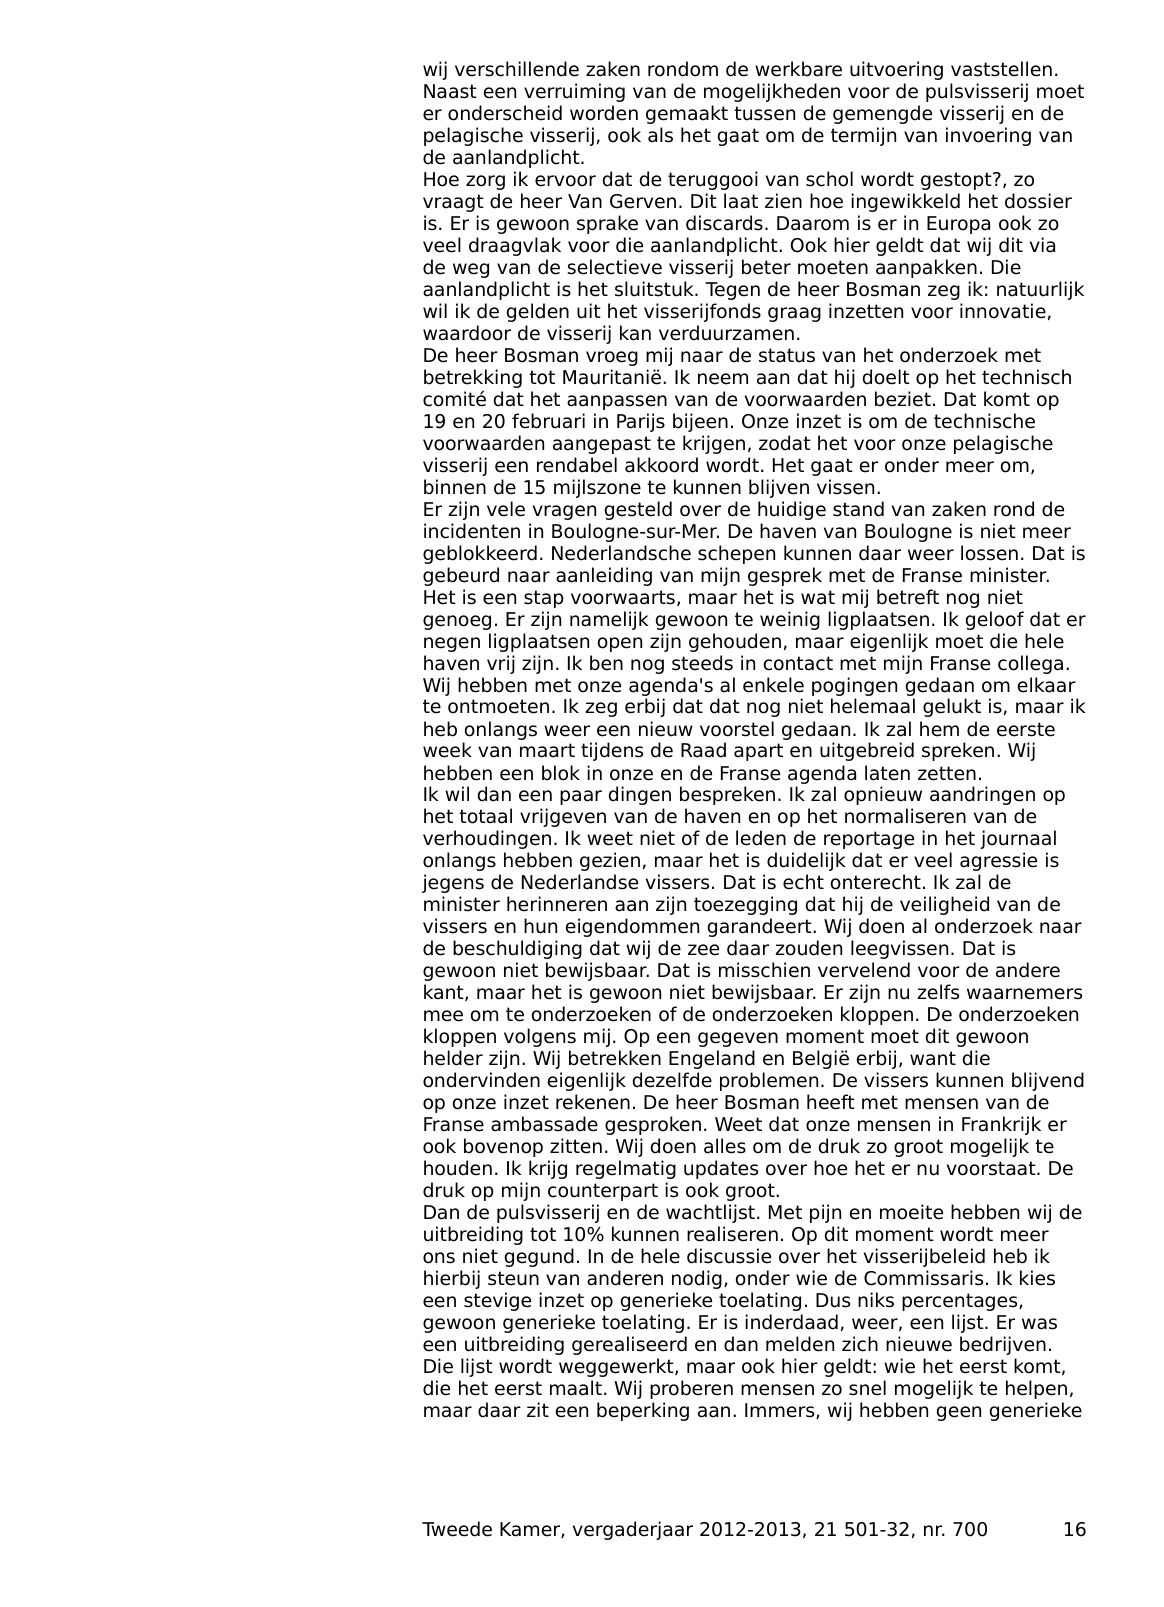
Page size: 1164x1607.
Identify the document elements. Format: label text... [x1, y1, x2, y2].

text Ik wil dan een paar dingen bespreken. Ik zal opnieuw aandringen op het totaal vrijgeven van de haven en op het normaliseren van de verhoudingen. Ik weet niet of de leden de reportage in het journaal onlangs hebben gezien, maar het is duidelijk dat er veel agressie is jegens de Nederlandse vissers. Dat is echt onterecht. Ik zal de minister herinneren aan zijn toezegging dat hij de veiligheid van de vissers en hun eigendommen garandeert. Wij doen al onderzoek naar de beschuldiging dat wij de zee daar zouden leegvissen. Dat is gewoon niet bewijsbaar. Dat is misschien vervelend voor de andere kant, maar het is gewoon niet bewijsbaar. Er zijn nu zelfs waarnemers mee om te onderzoeken of de onderzoeken kloppen. De onderzoeken kloppen volgens mij. Op een gegeven moment moet dit gewoon helder zijn. Wij betrekken Engeland en België erbij, want die ondervinden eigenlijk dezelfde problemen. De vissers kunnen blijvend op onze inzet rekenen. De heer Bosman heeft met mensen van de Franse ambassade gesproken. Weet dat onze mensen in Frankrijk er ook bovenop zitten. Wij doen alles om de druk zo groot mogelijk te houden. Ik krijg regelmatig updates over hoe het er nu voorstaat. De druk op mijn counterpart is ook groot. [422, 784, 1087, 1202]
text Dan de pulsvisserij en de wachtlijst. Met pijn en moeite hebben wij de uitbreiding tot 10% kunnen realiseren. Op dit moment wordt meer ons niet gegund. In de hele discussie over het visserijbeleid heb ik hierbij steun van anderen nodig, onder wie de Commissaris. Ik kies een stevige inzet op generieke toelating. Dus niks percentages, gewoon generieke toelating. Er is inderdaad, weer, een lijst. Er was een uitbreiding gerealiseerd en dan melden zich nieuwe bedrijven. Die lijst wordt weggewerkt, maar ook hier geldt: wie het eerst komt, die het eerst maalt. Wij proberen mensen zo snel mogelijk te helpen, maar daar zit een beperking aan. Immers, wij hebben geen generieke [422, 1202, 1087, 1422]
text Hoe zorg ik ervoor dat de teruggooi van schol wordt gestopt?, zo vraagt de heer Van Gerven. Dit laat zien hoe ingewikkeld het dossier is. Er is gewoon sprake van discards. Daarom is er in Europa ook zo veel draagvlak voor die aanlandplicht. Ook hier geldt dat wij dit via de weg van de selectieve visserij beter moeten aanpakken. Die aanlandplicht is het sluitstuk. Tegen de heer Bosman zeg ik: natuurlijk wil ik de gelden uit het visserijfonds graag inzetten voor innovatie, waardoor de visserij kan verduurzamen. [422, 169, 1087, 345]
text Er zijn vele vragen gesteld over de huidige stand van zaken rond de incidenten in Boulogne-sur-Mer. De haven van Boulogne is niet meer geblokkeerd. Nederlandsche schepen kunnen daar weer lossen. Dat is gebeurd naar aanleiding van mijn gesprek met de Franse minister. Het is een stap voorwaarts, maar het is wat mij betreft nog niet genoeg. Er zijn namelijk gewoon te weinig ligplaatsen. Ik geloof dat er negen ligplaatsen open zijn gehouden, maar eigenlijk moet die hele haven vrij zijn. Ik ben nog steeds in contact met mijn Franse collega. Wij hebben met onze agenda's al enkele pogingen gedaan om elkaar te ontmoeten. Ik zeg erbij dat dat nog niet helemaal gelukt is, maar ik heb onlangs weer een nieuw voorstel gedaan. Ik zal hem de eerste week van maart tijdens de Raad apart en uitgebreid spreken. Wij hebben een blok in onze en de Franse agenda laten zetten. [422, 499, 1087, 784]
text wij verschillende zaken rondom de werkbare uitvoering vaststellen. Naast een verruiming van de mogelijkheden voor de pulsvisserij moet er onderscheid worden gemaakt tussen de gemengde visserij en de pelagische visserij, ook als het gaat om de termijn van invoering van de aanlandplicht. [422, 59, 1087, 169]
text De heer Bosman vroeg mij naar de status van het onderzoek met betrekking tot Mauritanië. Ik neem aan dat hij doelt op het technisch comité dat het aanpassen van de voorwaarden beziet. Dat komt op 19 en 20 februari in Parijs bijeen. Onze inzet is om de technische voorwaarden aangepast te krijgen, zodat het voor onze pelagische visserij een rendabel akkoord wordt. Het gaat er onder meer om, binnen de 15 mijlszone te kunnen blijven vissen. [422, 345, 1087, 499]
